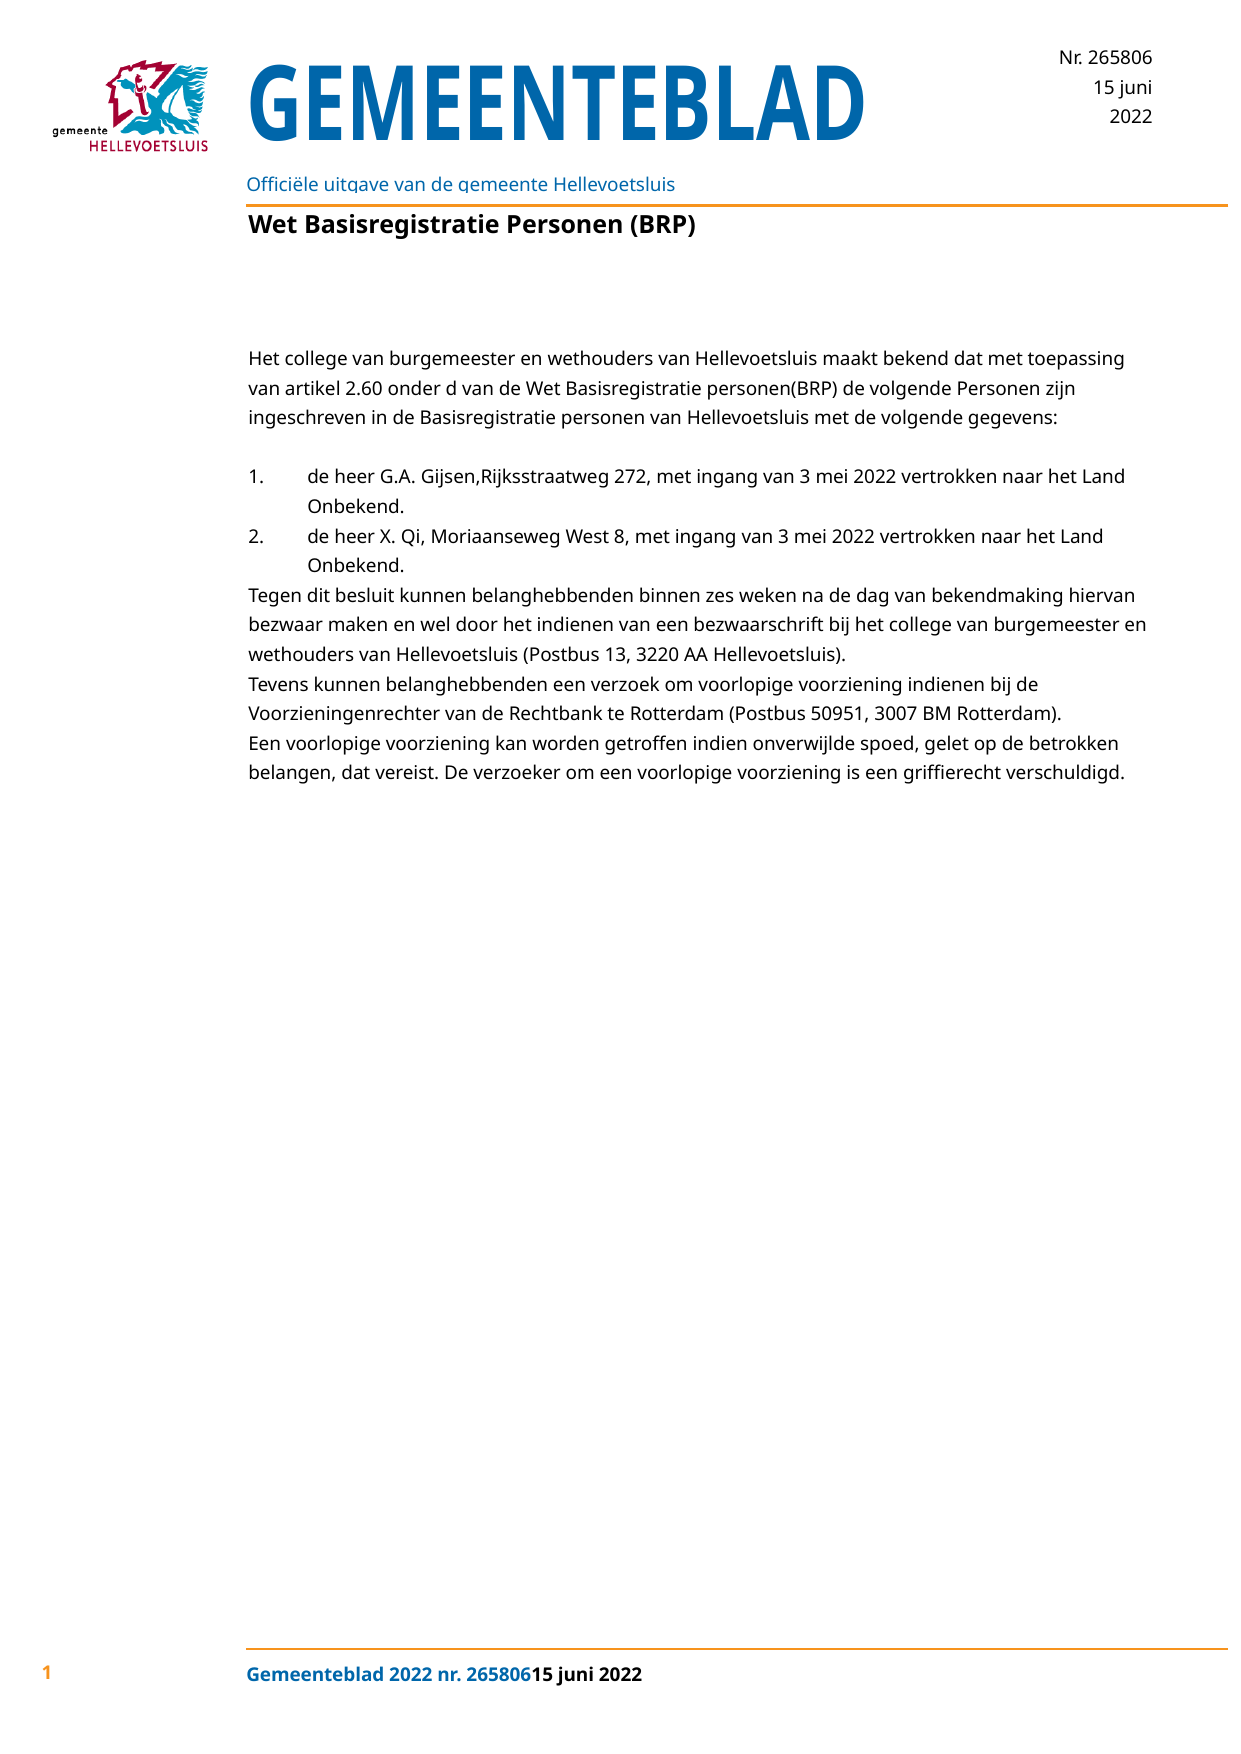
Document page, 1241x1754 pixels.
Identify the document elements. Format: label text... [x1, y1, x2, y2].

list de heer X. Qi, Moriaanseweg West 8, met ingang van 3 mei 2022 vertrokken naar het Land Onbekend. [248, 523, 1152, 578]
text Wet Basisregistratie Personen (BRP) [248, 207, 1152, 241]
list de heer G.A. Gijsen,Rijksstraatweg 272, met ingang van 3 mei 2022 vertrokken naar het Land Onbekend. [248, 464, 1152, 519]
text Tevens kunnen belanghebbenden een verzoek om voorlopige voorziening indienen bij de Voorzieningenrechter van de Rechtbank te Rotterdam (Postbus 50951, 3007 BM Rotterdam). [248, 671, 1152, 726]
text Het college van burgemeester en wethouders van Hellevoetsluis maakt bekend dat met toepassing van artikel 2.60 onder d van de Wet Basisregistratie personen(BRP) de volgende Personen zijn ingeschreven in de Basisregistratie personen van Hellevoetsluis met de volgende gegevens: [248, 345, 1152, 430]
picture [41, 47, 231, 172]
text Een voorlopige voorziening kan worden getroffen indien onverwijlde spoed, gelet op de betrokken belangen, dat vereist. De verzoeker om een voorlopige voorziening is een griffierecht verschuldigd. [248, 730, 1152, 785]
text Tegen dit besluit kunnen belanghebbenden binnen zes weken na de dag van bekendmaking hiervan bezwaar maken en wel door het indienen van een bezwaarschrift bij het college van burgemeester en wethouders van Hellevoetsluis (Postbus 13, 3220 AA Hellevoetsluis). [248, 582, 1152, 667]
